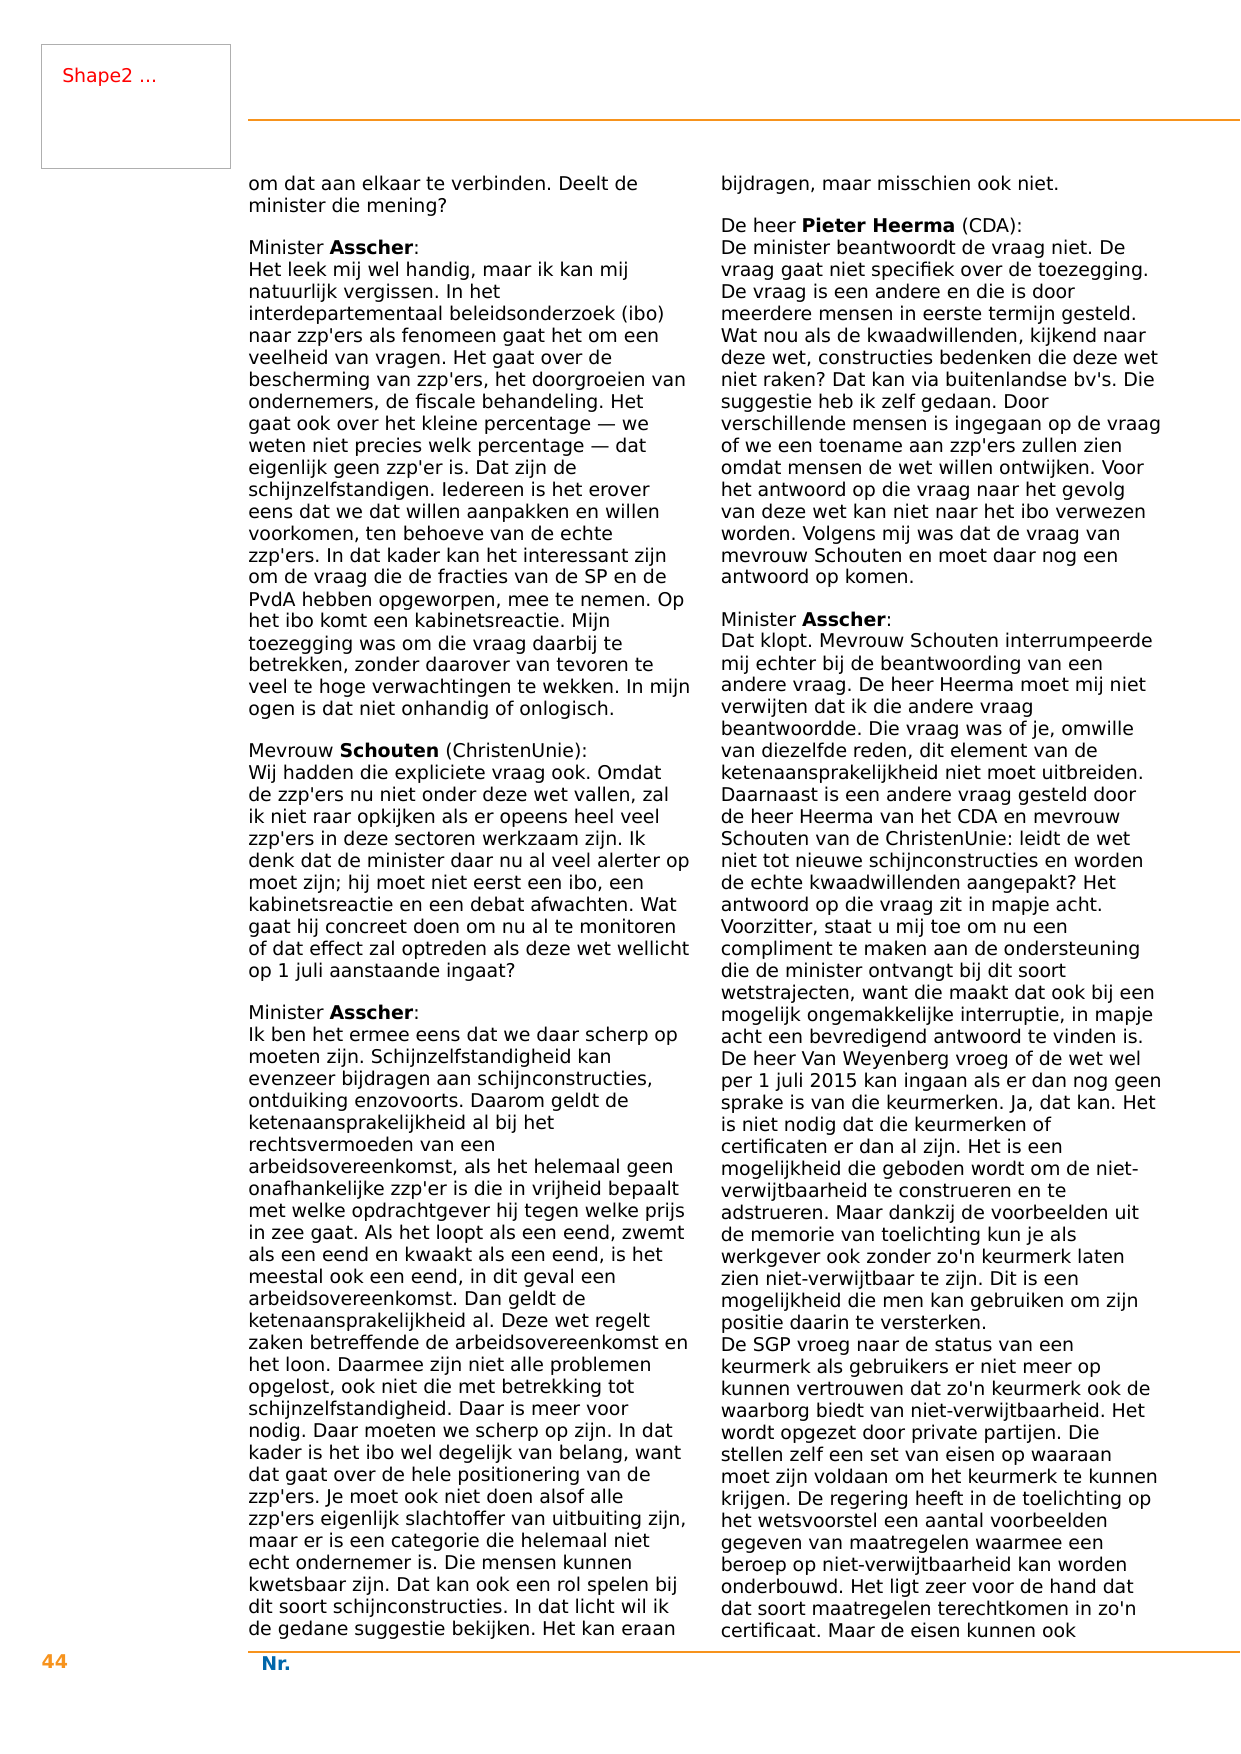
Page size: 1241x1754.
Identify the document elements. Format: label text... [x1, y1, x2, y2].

text Ik ben het ermee eens dat we daar scherp op moeten zijn. Schijnzelfstandigheid kan evenzeer bijdragen aan schijnconstructies, ontduiking enzovoorts. Daarom geldt de ketenaansprakelijkheid al bij het rechtsvermoeden van een arbeidsovereenkomst, als het helemaal geen onafhankelijke zzp'er is die in vrijheid bepaalt met welke opdrachtgever hij tegen welke prijs in zee gaat. Als het loopt als een eend, zwemt als een eend en kwaakt als een eend, is het meestal ook een eend, in dit geval een arbeidsovereenkomst. Dan geldt de ketenaansprakelijkheid al. Deze wet regelt zaken betreffende de arbeidsovereenkomst en het loon. Daarmee zijn niet alle problemen opgelost, ook niet die met betrekking tot schijnzelfstandigheid. Daar is meer voor nodig. Daar moeten we scherp op zijn. In dat kader is het ibo wel degelijk van belang, want dat gaat over de hele positionering van de zzp'ers. Je moet ook niet doen alsof alle zzp'ers eigenlijk slachtoffer van uitbuiting zijn, maar er is een categorie die helemaal niet echt ondernemer is. Die mensen kunnen kwetsbaar zijn. Dat kan ook een rol spelen bij dit soort schijnconstructies. In dat licht wil ik de gedane suggestie bekijken. Het kan eraan [248, 1024, 691, 1639]
text De heer Pieter Heerma (CDA): [721, 215, 1163, 237]
text Het leek mij wel handig, maar ik kan mij natuurlijk vergissen. In het interdepartementaal beleidsonderzoek (ibo) naar zzp'ers als fenomeen gaat het om een veelheid van vragen. Het gaat over de bescherming van zzp'ers, het doorgroeien van ondernemers, de fiscale behandeling. Het gaat ook over het kleine percentage — we weten niet precies welk percentage — dat eigenlijk geen zzp'er is. Dat zijn de schijnzelfstandigen. Iedereen is het erover eens dat we dat willen aanpakken en willen voorkomen, ten behoeve van de echte zzp'ers. In dat kader kan het interessant zijn om de vraag die de fracties van de SP en de PvdA hebben opgeworpen, mee te nemen. Op het ibo komt een kabinetsreactie. Mijn toezegging was om die vraag daarbij te betrekken, zonder daarover van tevoren te veel te hoge verwachtingen te wekken. In mijn ogen is dat niet onhandig of onlogisch. [248, 259, 691, 720]
text De heer Van Weyenberg vroeg of de wet wel per 1 juli 2015 kan ingaan als er dan nog geen sprake is van die keurmerken. Ja, dat kan. Het is niet nodig dat die keurmerken of certificaten er dan al zijn. Het is een mogelijkheid die geboden wordt om de niet-verwijtbaarheid te construeren en te adstrueren. Maar dankzij de voorbeelden uit de memorie van toelichting kun je als werkgever ook zonder zo'n keurmerk laten zien niet-verwijtbaar te zijn. Dit is een mogelijkheid die men kan gebruiken om zijn positie daarin te versterken. [721, 1048, 1163, 1334]
text De minister beantwoordt de vraag niet. De vraag gaat niet specifiek over de toezegging. De vraag is een andere en die is door meerdere mensen in eerste termijn gesteld. Wat nou als de kwaadwillenden, kijkend naar deze wet, constructies bedenken die deze wet niet raken? Dat kan via buitenlandse bv's. Die suggestie heb ik zelf gedaan. Door verschillende mensen is ingegaan op de vraag of we een toename aan zzp'ers zullen zien omdat mensen de wet willen ontwijken. Voor het antwoord op die vraag naar het gevolg van deze wet kan niet naar het ibo verwezen worden. Volgens mij was dat de vraag van mevrouw Schouten en moet daar nog een antwoord op komen. [721, 237, 1163, 588]
text De SGP vroeg naar de status van een keurmerk als gebruikers er niet meer op kunnen vertrouwen dat zo'n keurmerk ook de waarborg biedt van niet-verwijtbaarheid. Het wordt opgezet door private partijen. Die stellen zelf een set van eisen op waaraan moet zijn voldaan om het keurmerk te kunnen krijgen. De regering heeft in de toelichting op het wetsvoorstel een aantal voorbeelden gegeven van maatregelen waarmee een beroep op niet-verwijtbaarheid kan worden onderbouwd. Het ligt zeer voor de hand dat dat soort maatregelen terechtkomen in zo'n certificaat. Maar de eisen kunnen ook [721, 1334, 1163, 1641]
text Dat klopt. Mevrouw Schouten interrumpeerde mij echter bij de beantwoording van een andere vraag. De heer Heerma moet mij niet verwijten dat ik die andere vraag beantwoordde. Die vraag was of je, omwille van diezelfde reden, dit element van de ketenaansprakelijkheid niet moet uitbreiden. Daarnaast is een andere vraag gesteld door de heer Heerma van het CDA en mevrouw Schouten van de ChristenUnie: leidt de wet niet tot nieuwe schijnconstructies en worden de echte kwaadwillenden aangepakt? Het antwoord op die vraag zit in mapje acht. Voorzitter, staat u mij toe om nu een compliment te maken aan de ondersteuning die de minister ontvangt bij dit soort wetstrajecten, want die maakt dat ook bij een mogelijk ongemakkelijke interruptie, in mapje acht een bevredigend antwoord te vinden is. [721, 630, 1163, 1048]
text Minister Asscher: [721, 608, 1163, 630]
text Minister Asscher: [248, 1002, 691, 1024]
text Wij hadden die expliciete vraag ook. Omdat de zzp'ers nu niet onder deze wet vallen, zal ik niet raar opkijken als er opeens heel veel zzp'ers in deze sectoren werkzaam zijn. Ik denk dat de minister daar nu al veel alerter op moet zijn; hij moet niet eerst een ibo, een kabinetsreactie en een debat afwachten. Wat gaat hij concreet doen om nu al te monitoren of dat effect zal optreden als deze wet wellicht op 1 juli aanstaande ingaat? [248, 762, 691, 982]
text Mevrouw Schouten (ChristenUnie): [248, 740, 691, 762]
text bijdragen, maar misschien ook niet. [721, 173, 1163, 195]
text Minister Asscher: [248, 237, 691, 259]
text om dat aan elkaar te verbinden. Deelt de minister die mening? [248, 173, 691, 217]
